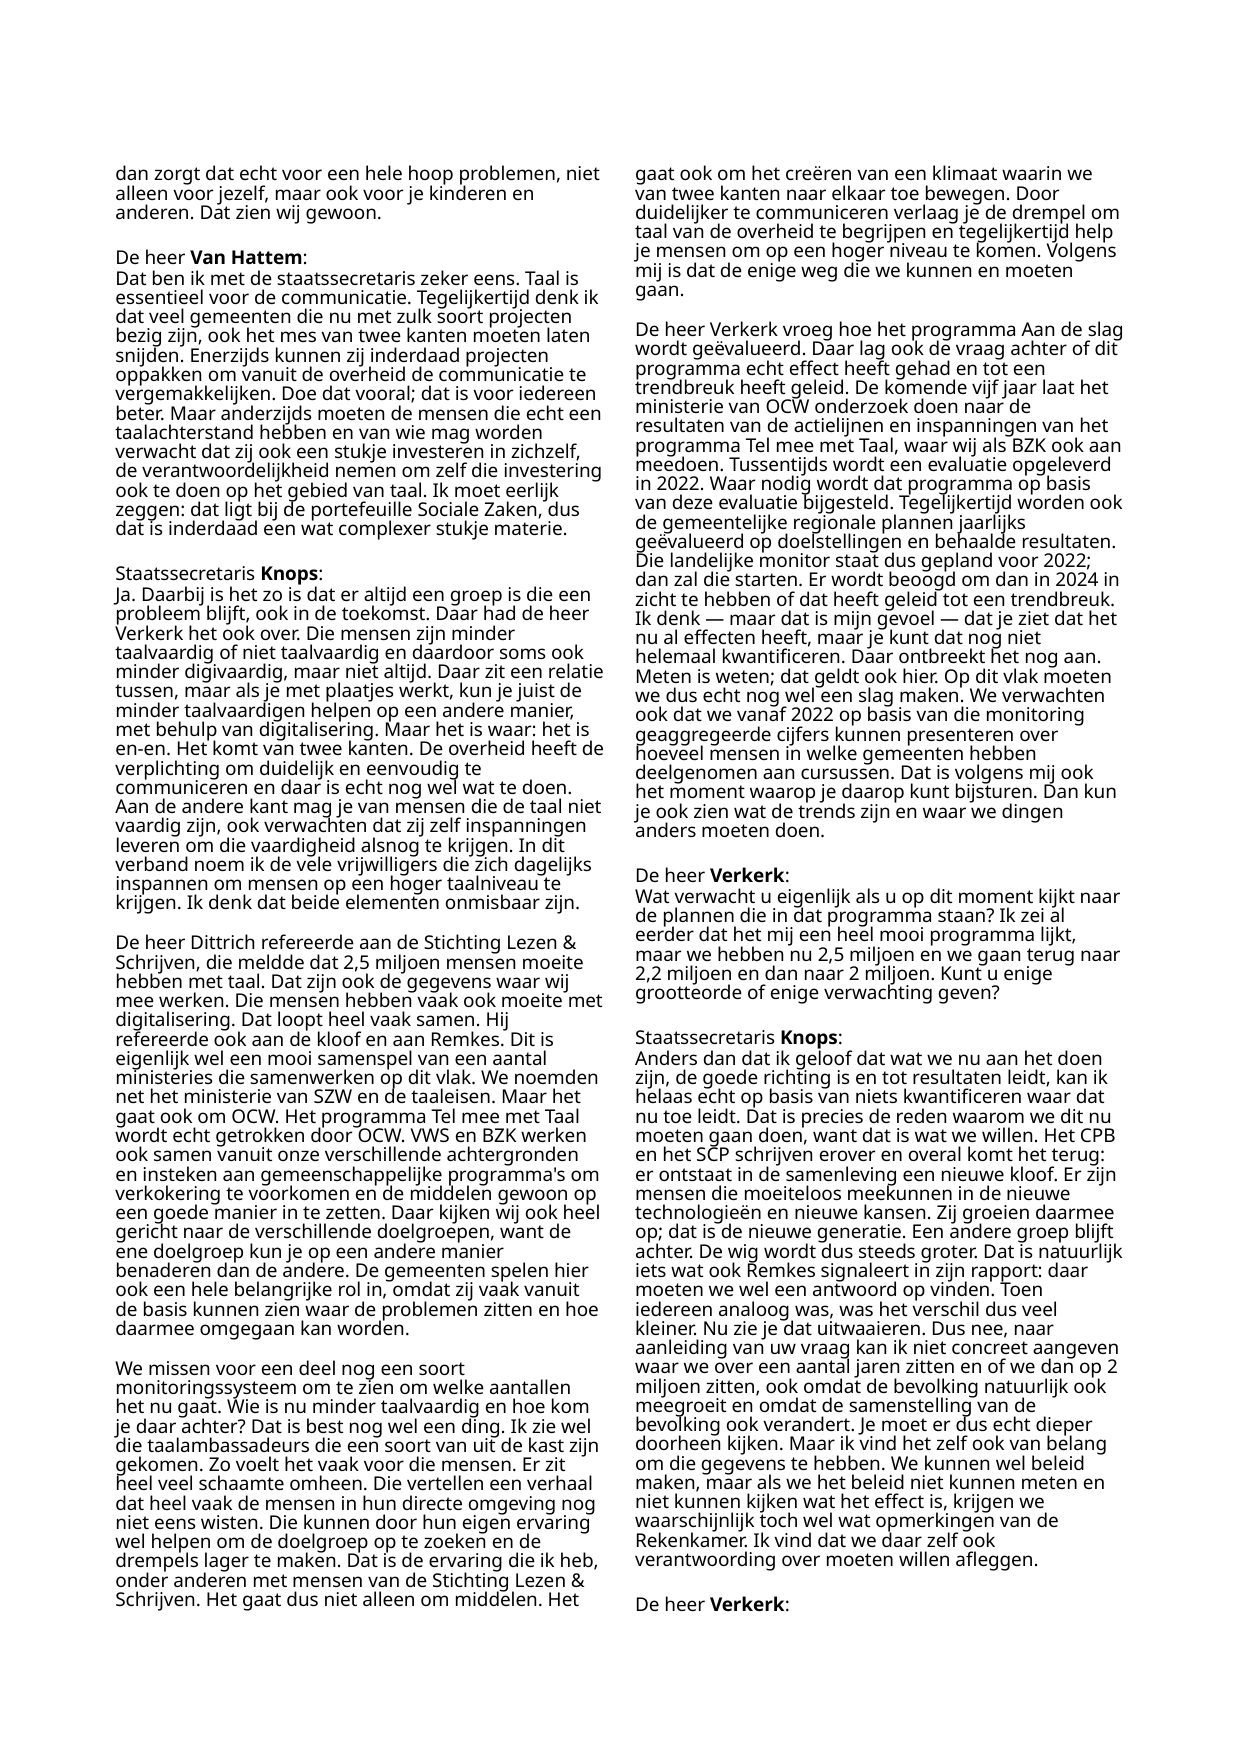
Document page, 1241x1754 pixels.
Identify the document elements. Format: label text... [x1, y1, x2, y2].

text Staatssecretaris Knops: [115, 560, 605, 586]
text dan zorgt dat echt voor een hele hoop problemen, niet alleen voor jezelf, maar ook voor je kinderen en anderen. Dat zien wij gewoon. [115, 165, 605, 223]
text De heer Van Hattem: [115, 244, 605, 270]
text Staatssecretaris Knops: [635, 1024, 1125, 1050]
text Ja. Daarbij is het zo is dat er altijd een groep is die een probleem blijft, ook in de toekomst. Daar had de heer Verkerk het ook over. Die mensen zijn minder taalvaardig of niet taalvaardig en daardoor soms ook minder digivaardig, maar niet altijd. Daar zit een relatie tussen, maar als je met plaatjes werkt, kun je juist de minder taalvaardigen helpen op een andere manier, met behulp van digitalisering. Maar het is waar: het is en-en. Het komt van twee kanten. De overheid heeft de verplichting om duidelijk en eenvoudig te communiceren en daar is echt nog wel wat te doen. Aan de andere kant mag je van mensen die de taal niet vaardig zijn, ook verwachten dat zij zelf inspanningen leveren om die vaardigheid alsnog te krijgen. In dit verband noem ik de vele vrijwilligers die zich dagelijks inspannen om mensen op een hoger taalniveau te krijgen. Ik denk dat beide elementen onmisbaar zijn. [115, 586, 605, 914]
text We missen voor een deel nog een soort monitoringssysteem om te zien om welke aantallen het nu gaat. Wie is nu minder taalvaardig en hoe kom je daar achter? Dat is best nog wel een ding. Ik zie wel die taalambassadeurs die een soort van uit de kast zijn gekomen. Zo voelt het vaak voor die mensen. Er zit heel veel schaamte omheen. Die vertellen een verhaal dat heel vaak de mensen in hun directe omgeving nog niet eens wisten. Die kunnen door hun eigen ervaring wel helpen om de doelgroep op te zoeken en de drempels lager te maken. Dat is de ervaring die ik heb, onder anderen met mensen van de Stichting Lezen & Schrijven. Het gaat dus niet alleen om middelen. Het [115, 1360, 605, 1610]
text De heer Verkerk: [635, 1591, 1125, 1617]
text gaat ook om het creëren van een klimaat waarin we van twee kanten naar elkaar toe bewegen. Door duidelijker te communiceren verlaag je de drempel om taal van de overheid te begrijpen en tegelijkertijd help je mensen om op een hoger niveau te komen. Volgens mij is dat de enige weg die we kunnen en moeten gaan. [635, 165, 1125, 300]
text De heer Verkerk vroeg hoe het programma Aan de slag wordt geëvalueerd. Daar lag ook de vraag achter of dit programma echt effect heeft gehad en tot een trendbreuk heeft geleid. De komende vijf jaar laat het ministerie van OCW onderzoek doen naar de resultaten van de actielijnen en inspanningen van het programma Tel mee met Taal, waar wij als BZK ook aan meedoen. Tussentijds wordt een evaluatie opgeleverd in 2022. Waar nodig wordt dat programma op basis van deze evaluatie bijgesteld. Tegelijkertijd worden ook de gemeentelijke regionale plannen jaarlijks geëvalueerd op doelstellingen en behaalde resultaten. Die landelijke monitor staat dus gepland voor 2022; dan zal die starten. Er wordt beoogd om dan in 2024 in zicht te hebben of dat heeft geleid tot een trendbreuk. Ik denk — maar dat is mijn gevoel — dat je ziet dat het nu al effecten heeft, maar je kunt dat nog niet helemaal kwantificeren. Daar ontbreekt het nog aan. Meten is weten; dat geldt ook hier. Op dit vlak moeten we dus echt nog wel een slag maken. We verwachten ook dat we vanaf 2022 op basis van die monitoring geaggregeerde cijfers kunnen presenteren over hoeveel mensen in welke gemeenten hebben deelgenomen aan cursussen. Dat is volgens mij ook het moment waarop je daarop kunt bijsturen. Dan kun je ook zien wat de trends zijn en waar we dingen anders moeten doen. [635, 321, 1125, 841]
text Anders dan dat ik geloof dat wat we nu aan het doen zijn, de goede richting is en tot resultaten leidt, kan ik helaas echt op basis van niets kwantificeren waar dat nu toe leidt. Dat is precies de reden waarom we dit nu moeten gaan doen, want dat is wat we willen. Het CPB en het SCP schrijven erover en overal komt het terug: er ontstaat in de samenleving een nieuwe kloof. Er zijn mensen die moeiteloos meekunnen in de nieuwe technologieën en nieuwe kansen. Zij groeien daarmee op; dat is de nieuwe generatie. Een andere groep blijft achter. De wig wordt dus steeds groter. Dat is natuurlijk iets wat ook Remkes signaleert in zijn rapport: daar moeten we wel een antwoord op vinden. Toen iedereen analoog was, was het verschil dus veel kleiner. Nu zie je dat uitwaaieren. Dus nee, naar aanleiding van uw vraag kan ik niet concreet aangeven waar we over een aantal jaren zitten en of we dan op 2 miljoen zitten, ook omdat de bevolking natuurlijk ook meegroeit en omdat de samenstelling van de bevolking ook verandert. Je moet er dus echt dieper doorheen kijken. Maar ik vind het zelf ook van belang om die gegevens te hebben. We kunnen wel beleid maken, maar als we het beleid niet kunnen meten en niet kunnen kijken wat het effect is, krijgen we waarschijnlijk toch wel wat opmerkingen van de Rekenkamer. Ik vind dat we daar zelf ook verantwoording over moeten willen afleggen. [635, 1050, 1125, 1570]
text De heer Dittrich refereerde aan de Stichting Lezen & Schrijven, die meldde dat 2,5 miljoen mensen moeite hebben met taal. Dat zijn ook de gegevens waar wij mee werken. Die mensen hebben vaak ook moeite met digitalisering. Dat loopt heel vaak samen. Hij refereerde ook aan de kloof en aan Remkes. Dit is eigenlijk wel een mooi samenspel van een aantal ministeries die samenwerken op dit vlak. We noemden net het ministerie van SZW en de taaleisen. Maar het gaat ook om OCW. Het programma Tel mee met Taal wordt echt getrokken door OCW. VWS en BZK werken ook samen vanuit onze verschillende achtergronden en insteken aan gemeenschappelijke programma's om verkokering te voorkomen en de middelen gewoon op een goede manier in te zetten. Daar kijken wij ook heel gericht naar de verschillende doelgroepen, want de ene doelgroep kun je op een andere manier benaderen dan de andere. De gemeenten spelen hier ook een hele belangrijke rol in, omdat zij vaak vanuit de basis kunnen zien waar de problemen zitten en hoe daarmee omgegaan kan worden. [115, 934, 605, 1339]
text Wat verwacht u eigenlijk als u op dit moment kijkt naar de plannen die in dat programma staan? Ik zei al eerder dat het mij een heel mooi programma lijkt, maar we hebben nu 2,5 miljoen en we gaan terug naar 2,2 miljoen en dan naar 2 miljoen. Kunt u enige grootteorde of enige verwachting geven? [635, 888, 1125, 1003]
text Dat ben ik met de staatssecretaris zeker eens. Taal is essentieel voor de communicatie. Tegelijkertijd denk ik dat veel gemeenten die nu met zulk soort projecten bezig zijn, ook het mes van twee kanten moeten laten snijden. Enerzijds kunnen zij inderdaad projecten oppakken om vanuit de overheid de communicatie te vergemakkelijken. Doe dat vooral; dat is voor iedereen beter. Maar anderzijds moeten de mensen die echt een taalachterstand hebben en van wie mag worden verwacht dat zij ook een stukje investeren in zichzelf, de verantwoordelijkheid nemen om zelf die investering ook te doen op het gebied van taal. Ik moet eerlijk zeggen: dat ligt bij de portefeuille Sociale Zaken, dus dat is inderdaad een wat complexer stukje materie. [115, 270, 605, 539]
text De heer Verkerk: [635, 862, 1125, 888]
